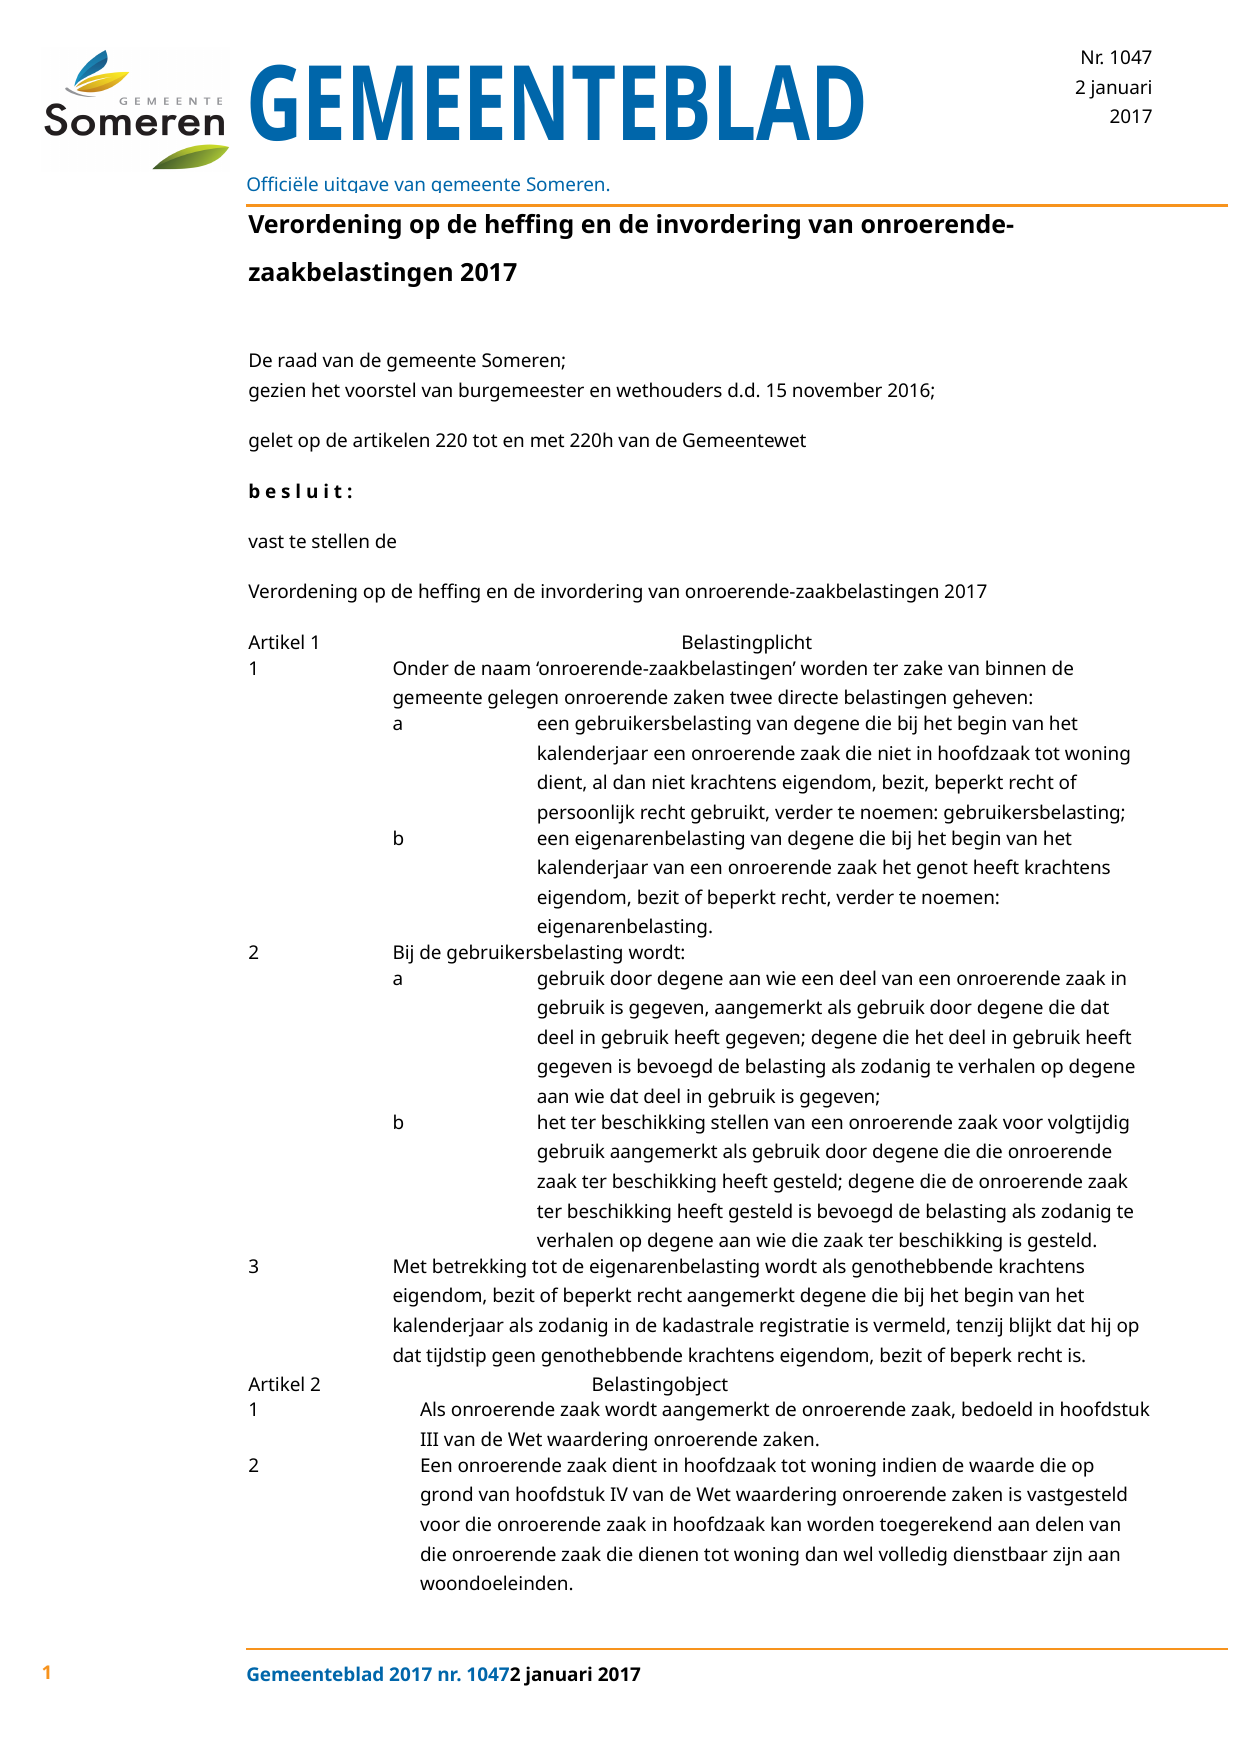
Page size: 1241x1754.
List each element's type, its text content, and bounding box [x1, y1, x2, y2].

table_cell 1 [248, 655, 392, 710]
table_header Artikel 1 [248, 629, 681, 655]
table_cell [248, 965, 392, 1109]
table_cell b [392, 1109, 537, 1253]
text gezien het voorstel van burgemeester en wethouders d.d. 15 november 2016; [248, 377, 1152, 403]
table_cell gebruik door degene aan wie een deel van een onroerende zaak in gebruik is gegeven, aangemerkt als gebruik door degene die dat deel in gebruik heeft gegeven; degene die het deel in gebruik heeft gegeven is bevoegd de belasting als zodanig te verhalen op degene aan wie dat deel in gebruik is gegeven; [537, 965, 1152, 1109]
text vast te stellen de [248, 528, 1152, 554]
picture [41, 47, 231, 172]
text gelet op de artikelen 220 tot en met 220h van de Gemeentewet [248, 427, 1152, 453]
table_cell a [392, 710, 537, 825]
table_cell 2 [248, 939, 392, 965]
table_cell een gebruikersbelasting van degene die bij het begin van het kalenderjaar een onroerende zaak die niet in hoofdzaak tot woning dient, al dan niet krachtens eigendom, bezit, beperkt recht of persoonlijk recht gebruikt, verder te noemen: gebruikersbelasting; [537, 710, 1152, 825]
table_cell 1 [248, 1397, 420, 1452]
table_cell Onder de naam ‘onroerende-zaakbelastingen’ worden ter zake van binnen de gemeente gelegen onroerende zaken twee directe belastingen geheven: [392, 655, 1152, 710]
text Verordening op de heffing en de invordering van onroerende-zaakbelastingen 2017 [248, 207, 1152, 288]
table_cell a [392, 965, 537, 1109]
table_cell het ter beschikking stellen van een onroerende zaak voor volgtijdig gebruik aangemerkt als gebruik door degene die die onroerende zaak ter beschikking heeft gesteld; degene die de onroerende zaak ter beschikking heeft gesteld is bevoegd de belasting als zodanig te verhalen op degene aan wie die zaak ter beschikking is gesteld. [537, 1109, 1152, 1253]
table_cell Als onroerende zaak wordt aangemerkt de onroerende zaak, bedoeld in hoofdstuk III van de Wet waardering onroerende zaken. [420, 1397, 1152, 1452]
table_cell Een onroerende zaak dient in hoofdzaak tot woning indien de waarde die op grond van hoofdstuk IV van de Wet waardering onroerende zaken is vastgesteld voor die onroerende zaak in hoofdzaak kan worden toegerekend aan delen van die onroerende zaak die dienen tot woning dan wel volledig dienstbaar zijn aan woondoeleinden. [420, 1452, 1152, 1596]
table_header Belastingplicht [681, 629, 1152, 655]
table_cell 2 [248, 1452, 420, 1596]
table_cell b [392, 825, 537, 939]
text b e s l u i t : [248, 478, 1152, 504]
table_header Belastingobject [591, 1371, 1152, 1397]
table_cell [248, 825, 392, 939]
table_cell Bij de gebruikersbelasting wordt: [392, 939, 1152, 965]
text Verordening op de heffing en de invordering van onroerende-zaakbelastingen 2017 [248, 579, 1152, 604]
table_cell een eigenarenbelasting van degene die bij het begin van het kalenderjaar van een onroerende zaak het genot heeft krachtens eigendom, bezit of beperkt recht, verder te noemen: eigenarenbelasting. [537, 825, 1152, 939]
table_cell [248, 710, 392, 825]
table_header Artikel 2 [248, 1371, 591, 1397]
table_cell Met betrekking tot de eigenarenbelasting wordt als genothebbende krachtens eigendom, bezit of beperkt recht aangemerkt degene die bij het begin van het kalenderjaar als zodanig in de kadastrale registratie is vermeld, tenzij blijkt dat hij op dat tijdstip geen genothebbende krachtens eigendom, bezit of beperk recht is. [392, 1253, 1152, 1368]
text De raad van de gemeente Someren; [248, 347, 1152, 373]
table_cell 3 [248, 1253, 392, 1368]
table_cell [248, 1109, 392, 1253]
